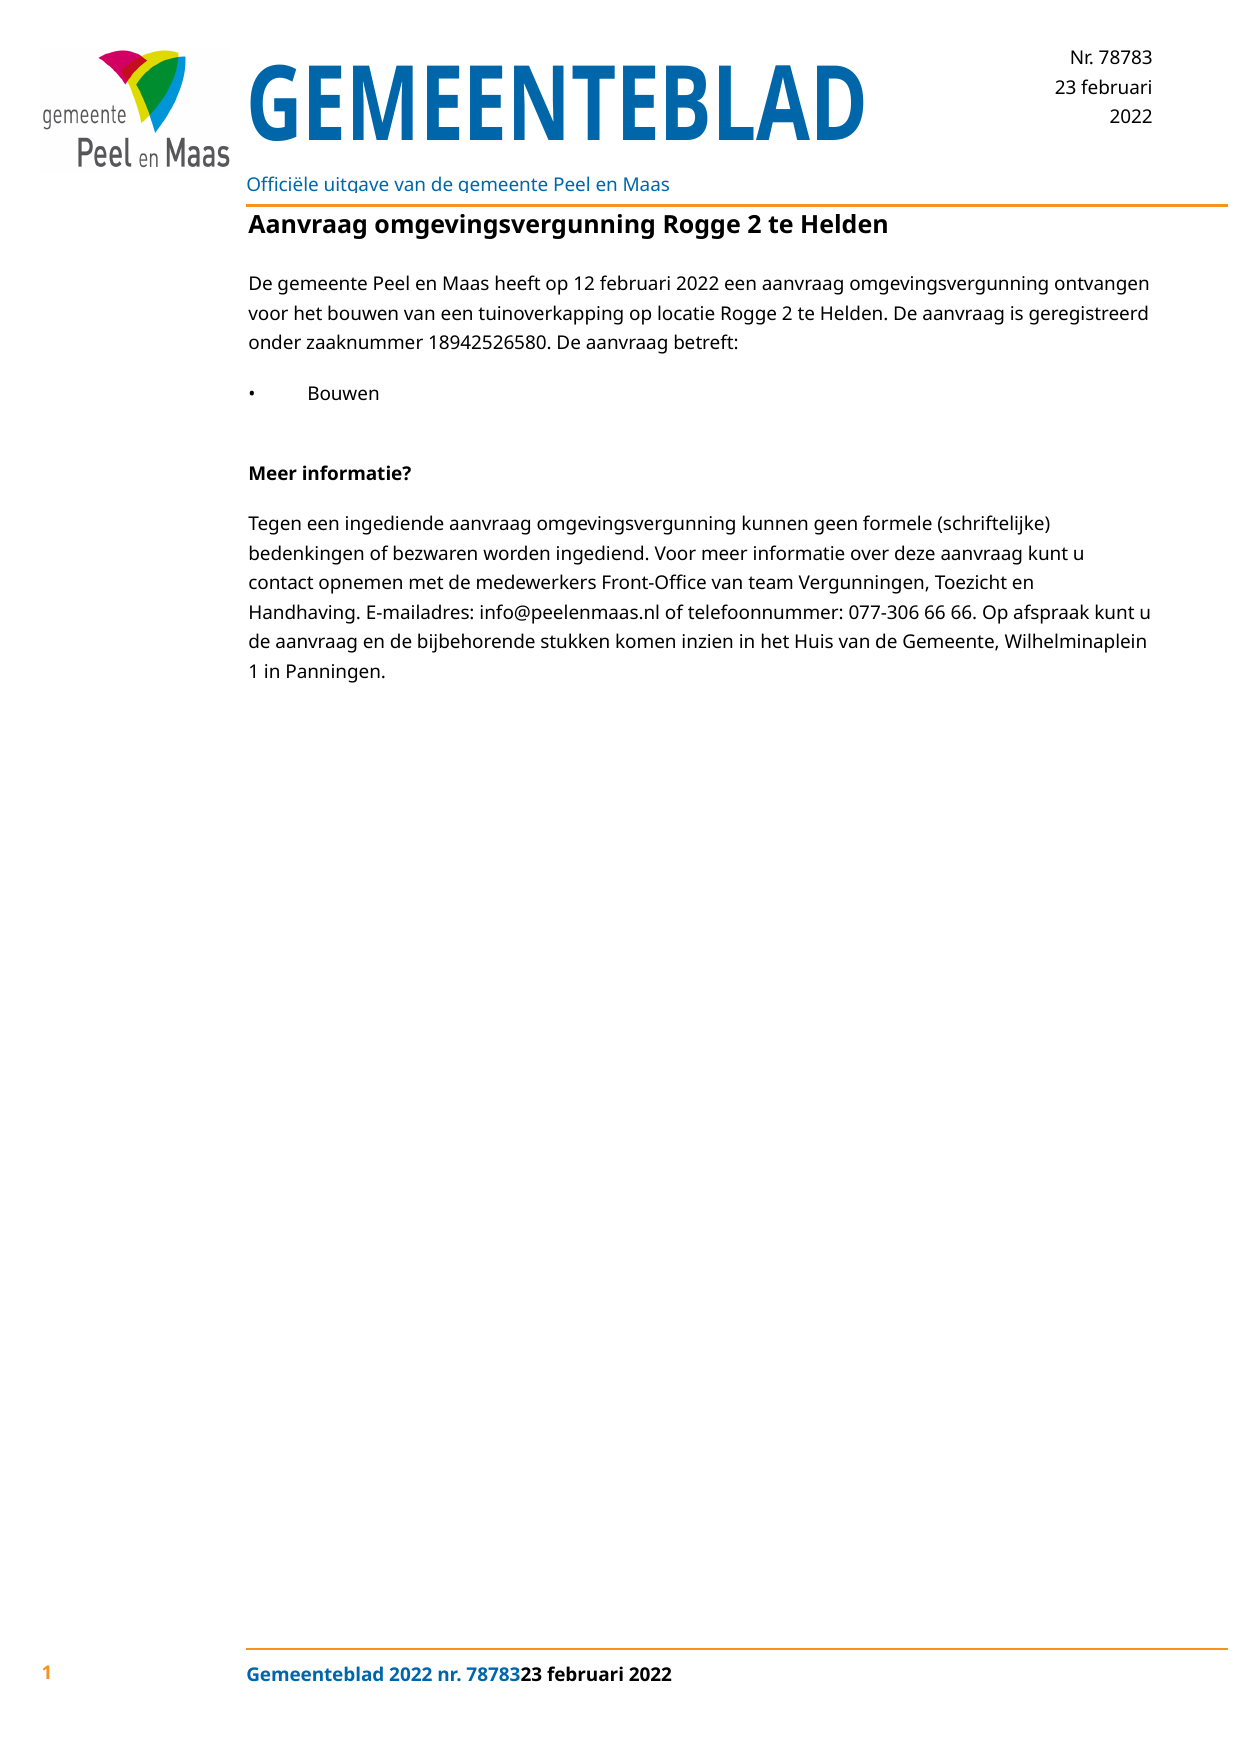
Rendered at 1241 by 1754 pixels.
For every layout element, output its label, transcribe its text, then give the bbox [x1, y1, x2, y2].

text Tegen een ingediende aanvraag omgevingsvergunning kunnen geen formele (schriftelijke) bedenkingen of bezwaren worden ingediend. Voor meer informatie over deze aanvraag kunt u contact opnemen met de medewerkers Front-Office van team Vergunningen, Toezicht en Handhaving. E-mailadres: info@peelenmaas.nl of telefoonnummer: 077-306 66 66. Op afspraak kunt u de aanvraag en de bijbehorende stukken komen inzien in het Huis van de Gemeente, Wilhelminaplein 1 in Panningen. [248, 510, 1152, 684]
text De gemeente Peel en Maas heeft op 12 februari 2022 een aanvraag omgevingsvergunning ontvangen voor het bouwen van een tuinoverkapping op locatie Rogge 2 te Helden. De aanvraag is geregistreerd onder zaaknummer 18942526580. De aanvraag betreft: [248, 270, 1152, 355]
list Bouwen [248, 380, 1152, 406]
picture [41, 47, 231, 172]
text Aanvraag omgevingsvergunning Rogge 2 te Helden [248, 207, 1152, 241]
text Meer informatie? [248, 460, 1152, 486]
